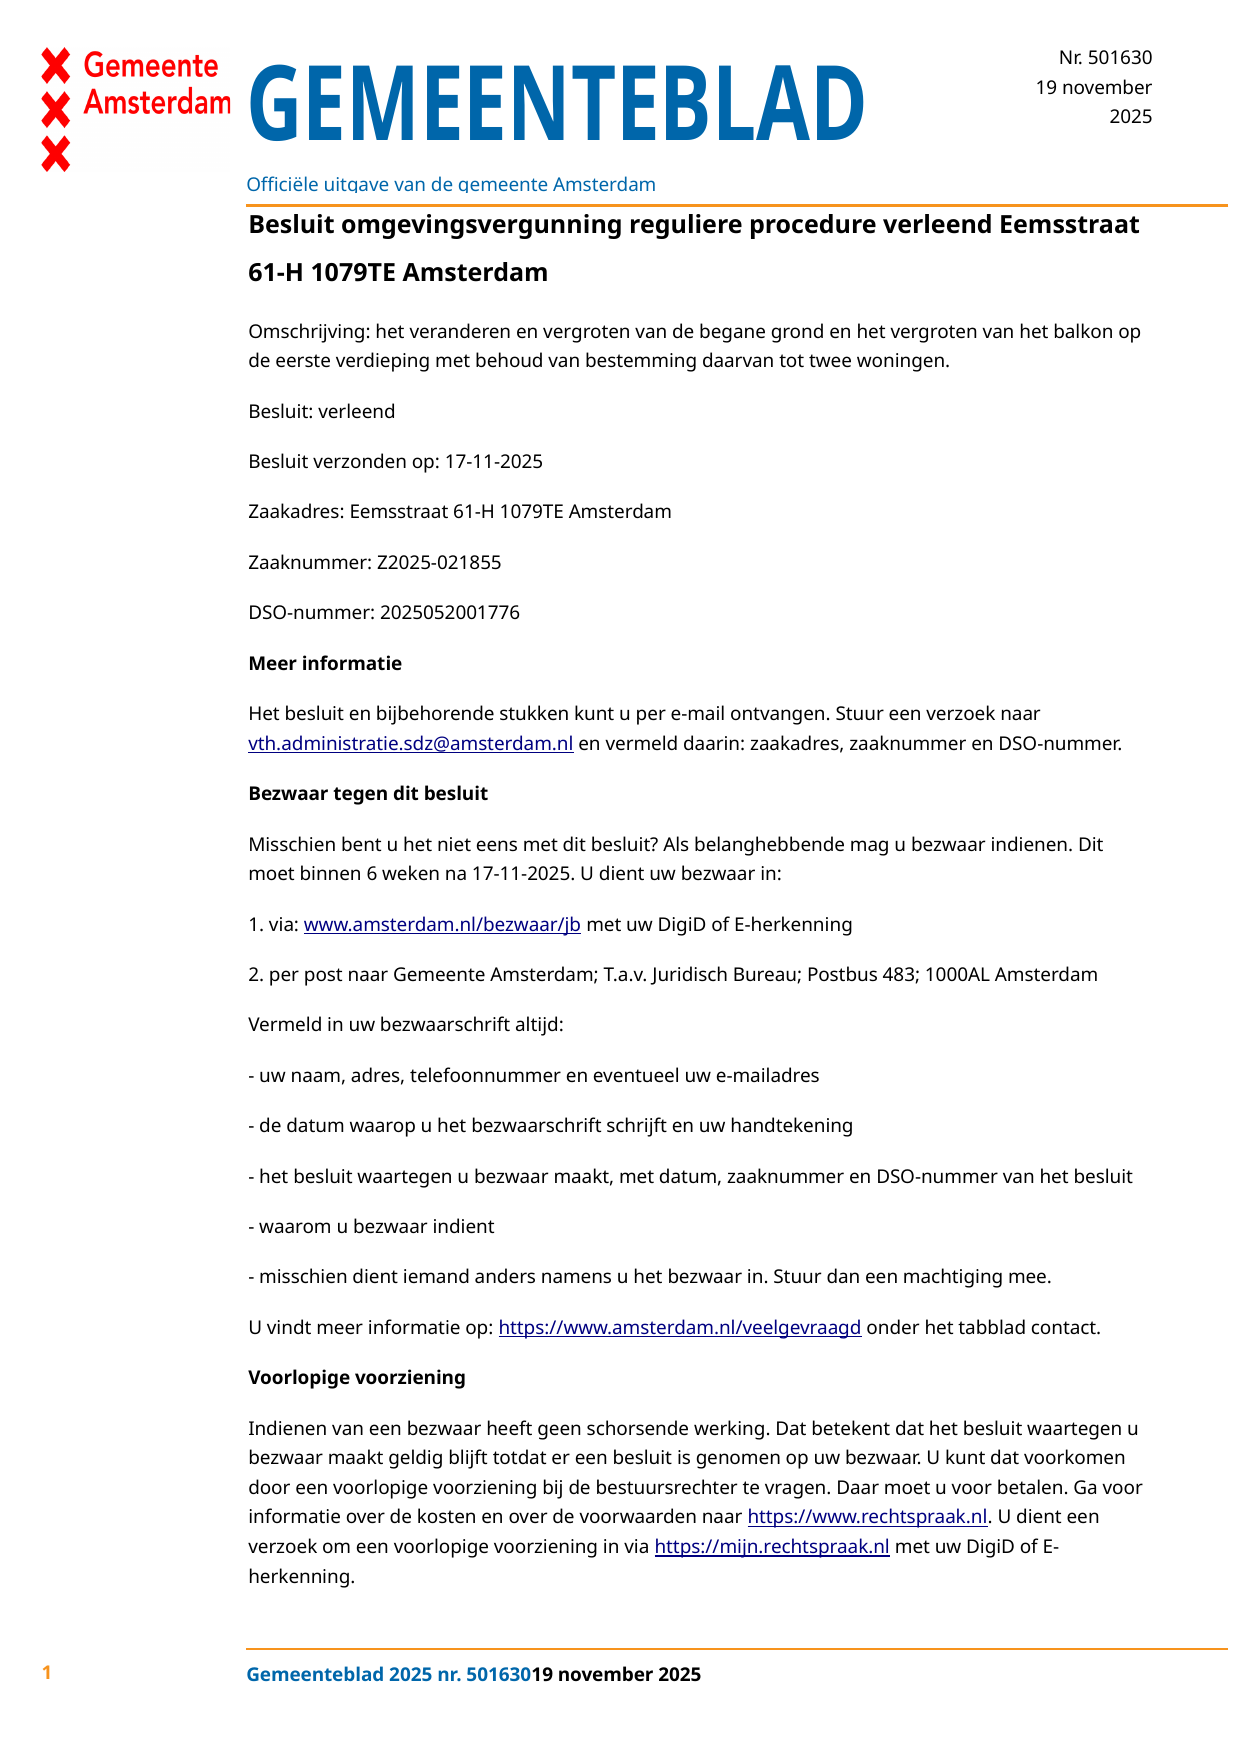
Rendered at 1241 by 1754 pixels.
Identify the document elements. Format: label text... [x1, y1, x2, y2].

picture [41, 47, 231, 172]
text 1. via: www.amsterdam.nl/bezwaar/jb met uw DigiD of E-herkenning [248, 911, 1152, 937]
text Besluit omgevingsvergunning reguliere procedure verleend Eemsstraat 61-H 1079TE Amsterdam [248, 207, 1152, 288]
text Meer informatie [248, 650, 1152, 676]
text U vindt meer informatie op: https://www.amsterdam.nl/veelgevraagd onder het tabblad contact. [248, 1314, 1152, 1340]
text DSO-nummer: 2025052001776 [248, 599, 1152, 625]
text - misschien dient iemand anders namens u het bezwaar in. Stuur dan een machtiging mee. [248, 1264, 1152, 1289]
text - de datum waarop u het bezwaarschrift schrijft en uw handtekening [248, 1112, 1152, 1138]
text - waarom u bezwaar indient [248, 1213, 1152, 1239]
text Zaakadres: Eemsstraat 61-H 1079TE Amsterdam [248, 499, 1152, 524]
text - het besluit waartegen u bezwaar maakt, met datum, zaaknummer en DSO-nummer van het besluit [248, 1163, 1152, 1189]
text Voorlopige voorziening [248, 1364, 1152, 1390]
text Omschrijving: het veranderen en vergroten van de begane grond en het vergroten van het balkon op de eerste verdieping met behoud van bestemming daarvan tot twee woningen. [248, 318, 1152, 373]
text Besluit verzonden op: 17-11-2025 [248, 448, 1152, 474]
text 2. per post naar Gemeente Amsterdam; T.a.v. Juridisch Bureau; Postbus 483; 1000AL Amsterdam [248, 961, 1152, 987]
text Zaaknummer: Z2025-021855 [248, 549, 1152, 575]
text - uw naam, adres, telefoonnummer en eventueel uw e-mailadres [248, 1062, 1152, 1088]
text Indienen van een bezwaar heeft geen schorsende werking. Dat betekent dat het besluit waartegen u bezwaar maakt geldig blijft totdat er een besluit is genomen op uw bezwaar. U kunt dat voorkomen door een voorlopige voorziening bij de bestuursrechter te vragen. Daar moet u voor betalen. Ga voor informatie over de kosten en over de voorwaarden naar https://www.rechtspraak.nl. U dient een verzoek om een voorlopige voorziening in via https://mijn.rechtspraak.nl met uw DigiD of E-herkenning. [248, 1415, 1152, 1589]
text Vermeld in uw bezwaarschrift altijd: [248, 1012, 1152, 1037]
text Bezwaar tegen dit besluit [248, 780, 1152, 806]
text Besluit: verleend [248, 398, 1152, 424]
text Het besluit en bijbehorende stukken kunt u per e-mail ontvangen. Stuur een verzoek naar vth.administratie.sdz@amsterdam.nl en vermeld daarin: zaakadres, zaaknummer en DSO-nummer. [248, 700, 1152, 756]
text Misschien bent u het niet eens met dit besluit? Als belanghebbende mag u bezwaar indienen. Dit moet binnen 6 weken na 17-11-2025. U dient uw bezwaar in: [248, 831, 1152, 886]
